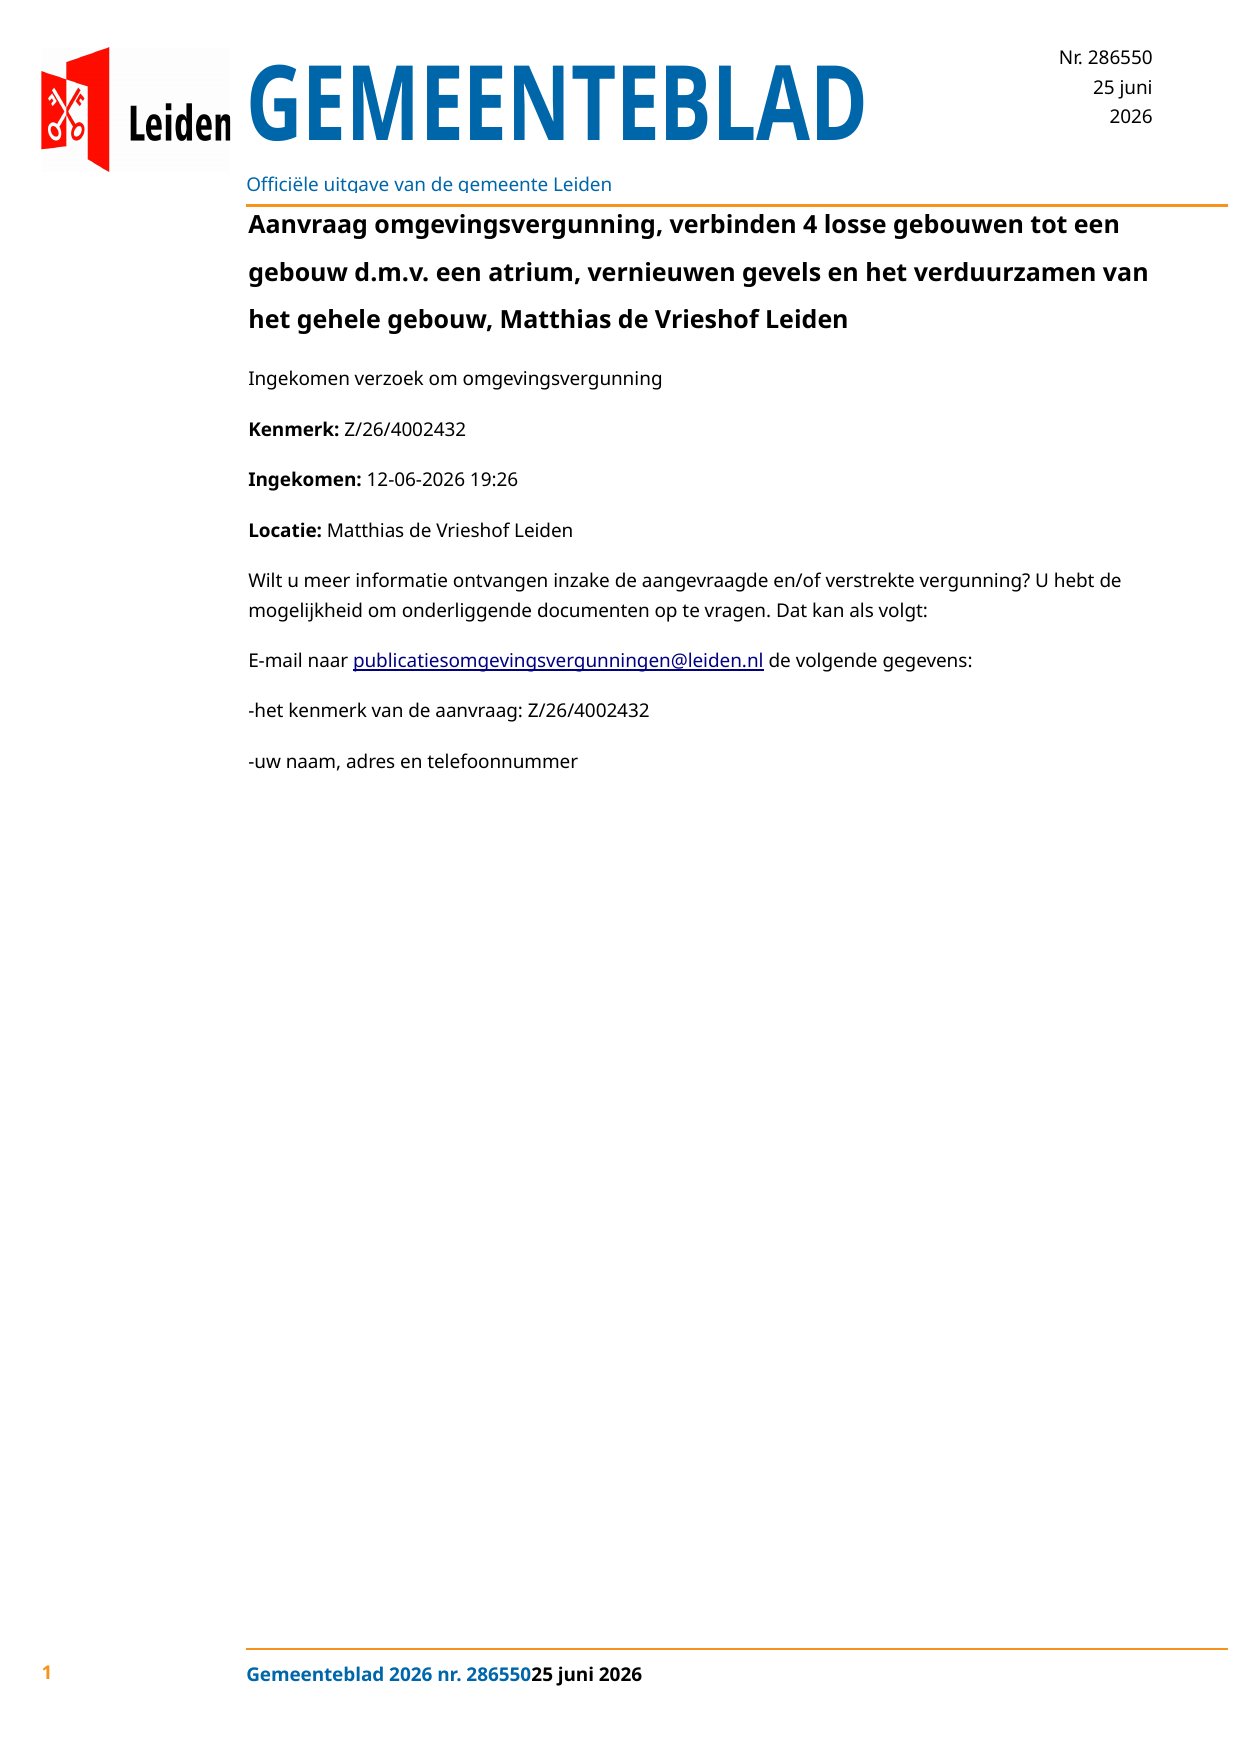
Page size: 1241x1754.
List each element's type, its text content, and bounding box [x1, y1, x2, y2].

text Aanvraag omgevingsvergunning, verbinden 4 losse gebouwen tot een gebouw d.m.v. een atrium, vernieuwen gevels en het verduurzamen van het gehele gebouw, Matthias de Vrieshof Leiden [248, 207, 1152, 336]
text -uw naam, adres en telefoonnummer [248, 748, 1152, 774]
text Wilt u meer informatie ontvangen inzake de aangevraagde en/of verstrekte vergunning? U hebt de mogelijkheid om onderliggende documenten op te vragen. Dat kan als volgt: [248, 567, 1152, 622]
picture [41, 47, 231, 172]
text Kenmerk: Z/26/4002432 [248, 416, 1152, 442]
text -het kenmerk van de aanvraag: Z/26/4002432 [248, 698, 1152, 723]
text Ingekomen: 12-06-2026 19:26 [248, 466, 1152, 492]
text Ingekomen verzoek om omgevingsvergunning [248, 366, 1152, 391]
text E-mail naar publicatiesomgevingsvergunningen@leiden.nl de volgende gegevens: [248, 647, 1152, 673]
text Locatie: Matthias de Vrieshof Leiden [248, 517, 1152, 542]
